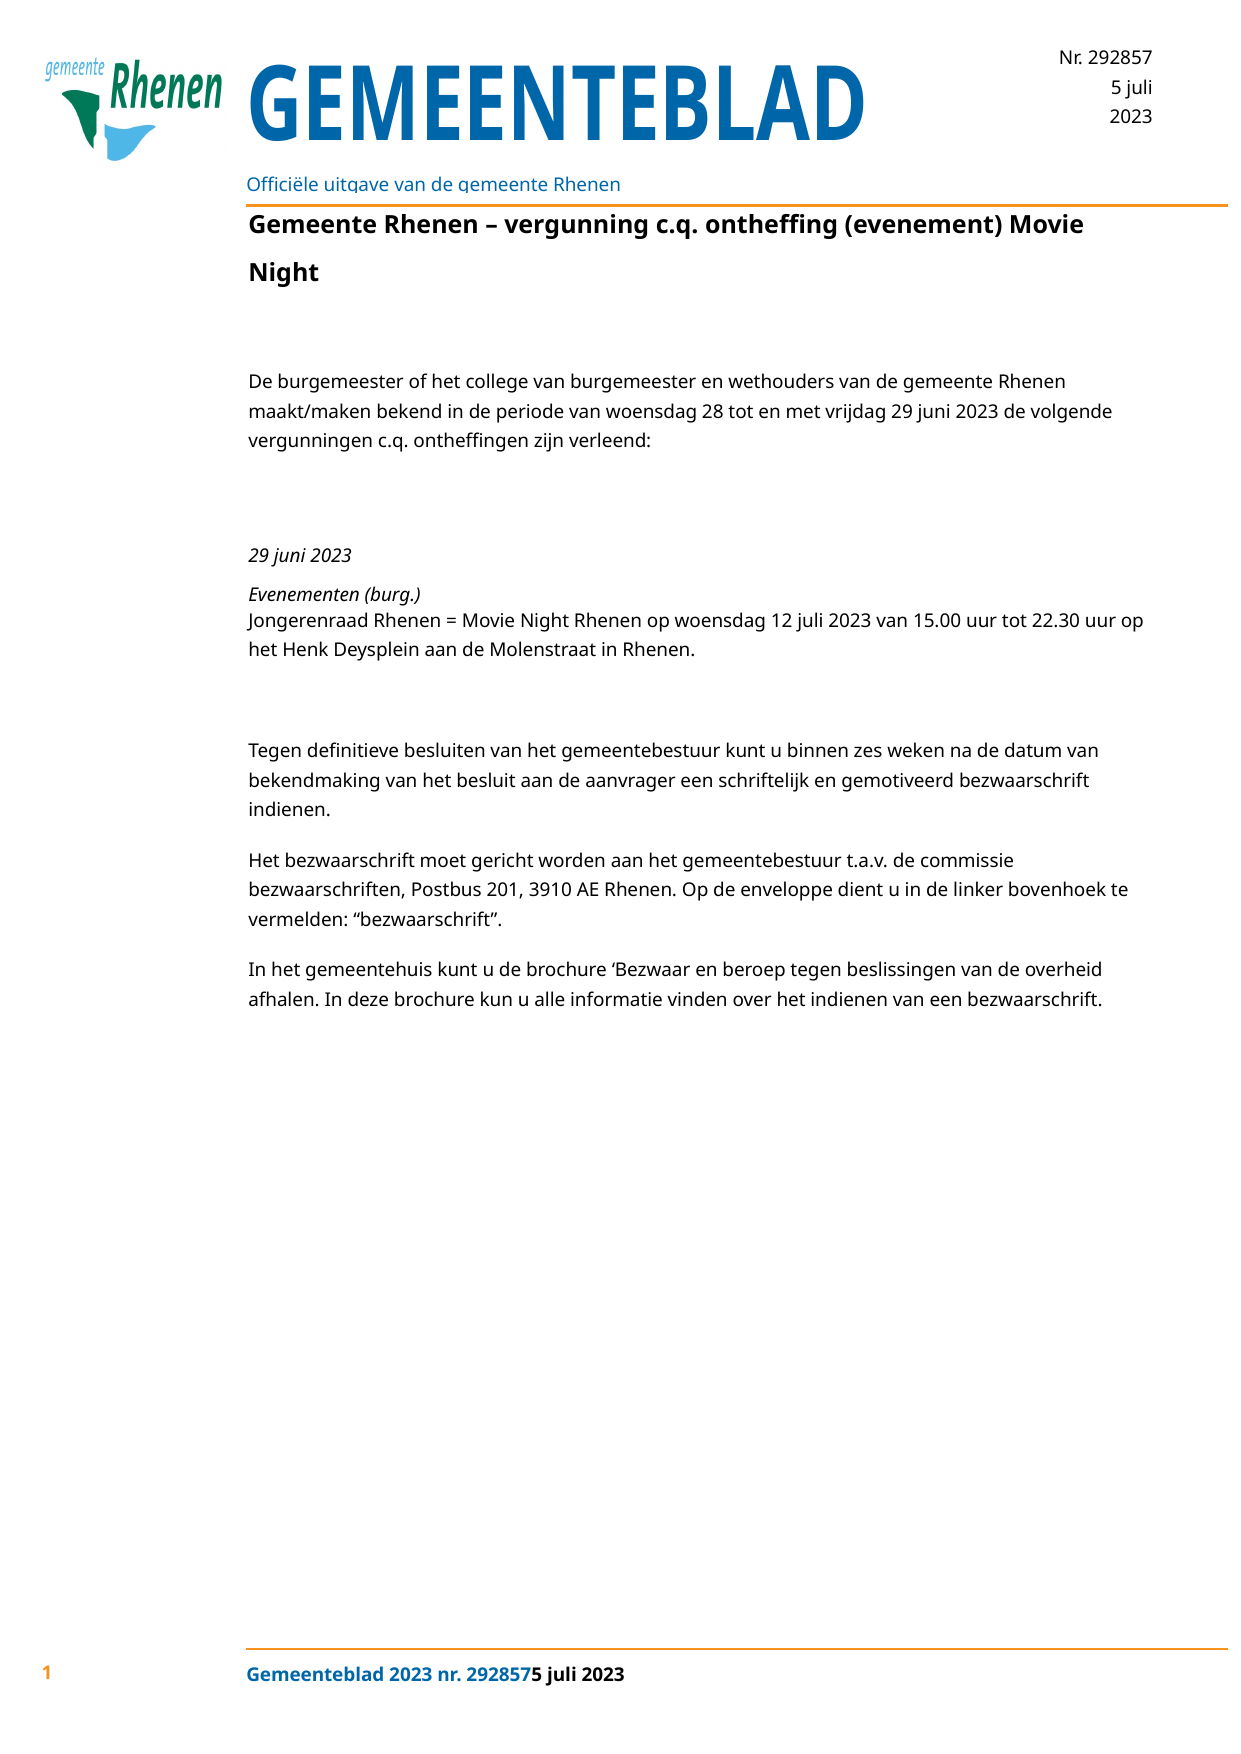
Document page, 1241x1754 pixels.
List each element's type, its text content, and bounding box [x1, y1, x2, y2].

picture [41, 47, 231, 172]
text Gemeente Rhenen – vergunning c.q. ontheffing (evenement) Movie Night [248, 207, 1152, 288]
text In het gemeentehuis kunt u de brochure ‘Bezwaar en beroep tegen beslissingen van de overheid afhalen. In deze brochure kun u alle informatie vinden over het indienen van een bezwaarschrift. [248, 956, 1152, 1012]
text Het bezwaarschrift moet gericht worden aan het gemeentebestuur t.a.v. de commissie bezwaarschriften, Postbus 201, 3910 AE Rhenen. Op de enveloppe dient u in de linker bovenhoek te vermelden: “bezwaarschrift”. [248, 847, 1152, 932]
text Tegen definitieve besluiten van het gemeentebestuur kunt u binnen zes weken na de datum van bekendmaking van het besluit aan de aanvrager een schriftelijk en gemotiveerd bezwaarschrift indienen. [248, 737, 1152, 822]
text De burgemeester of het college van burgemeester en wethouders van de gemeente Rhenen maakt/maken bekend in de periode van woensdag 28 tot en met vrijdag 29 juni 2023 de volgende vergunningen c.q. ontheffingen zijn verleend: [248, 368, 1152, 453]
text Evenementen (burg.) [248, 581, 1152, 607]
text Jongerenraad Rhenen = Movie Night Rhenen op woensdag 12 juli 2023 van 15.00 uur tot 22.30 uur op het Henk Deysplein aan de Molenstraat in Rhenen. [248, 607, 1152, 662]
text 29 juni 2023 [248, 542, 1152, 568]
